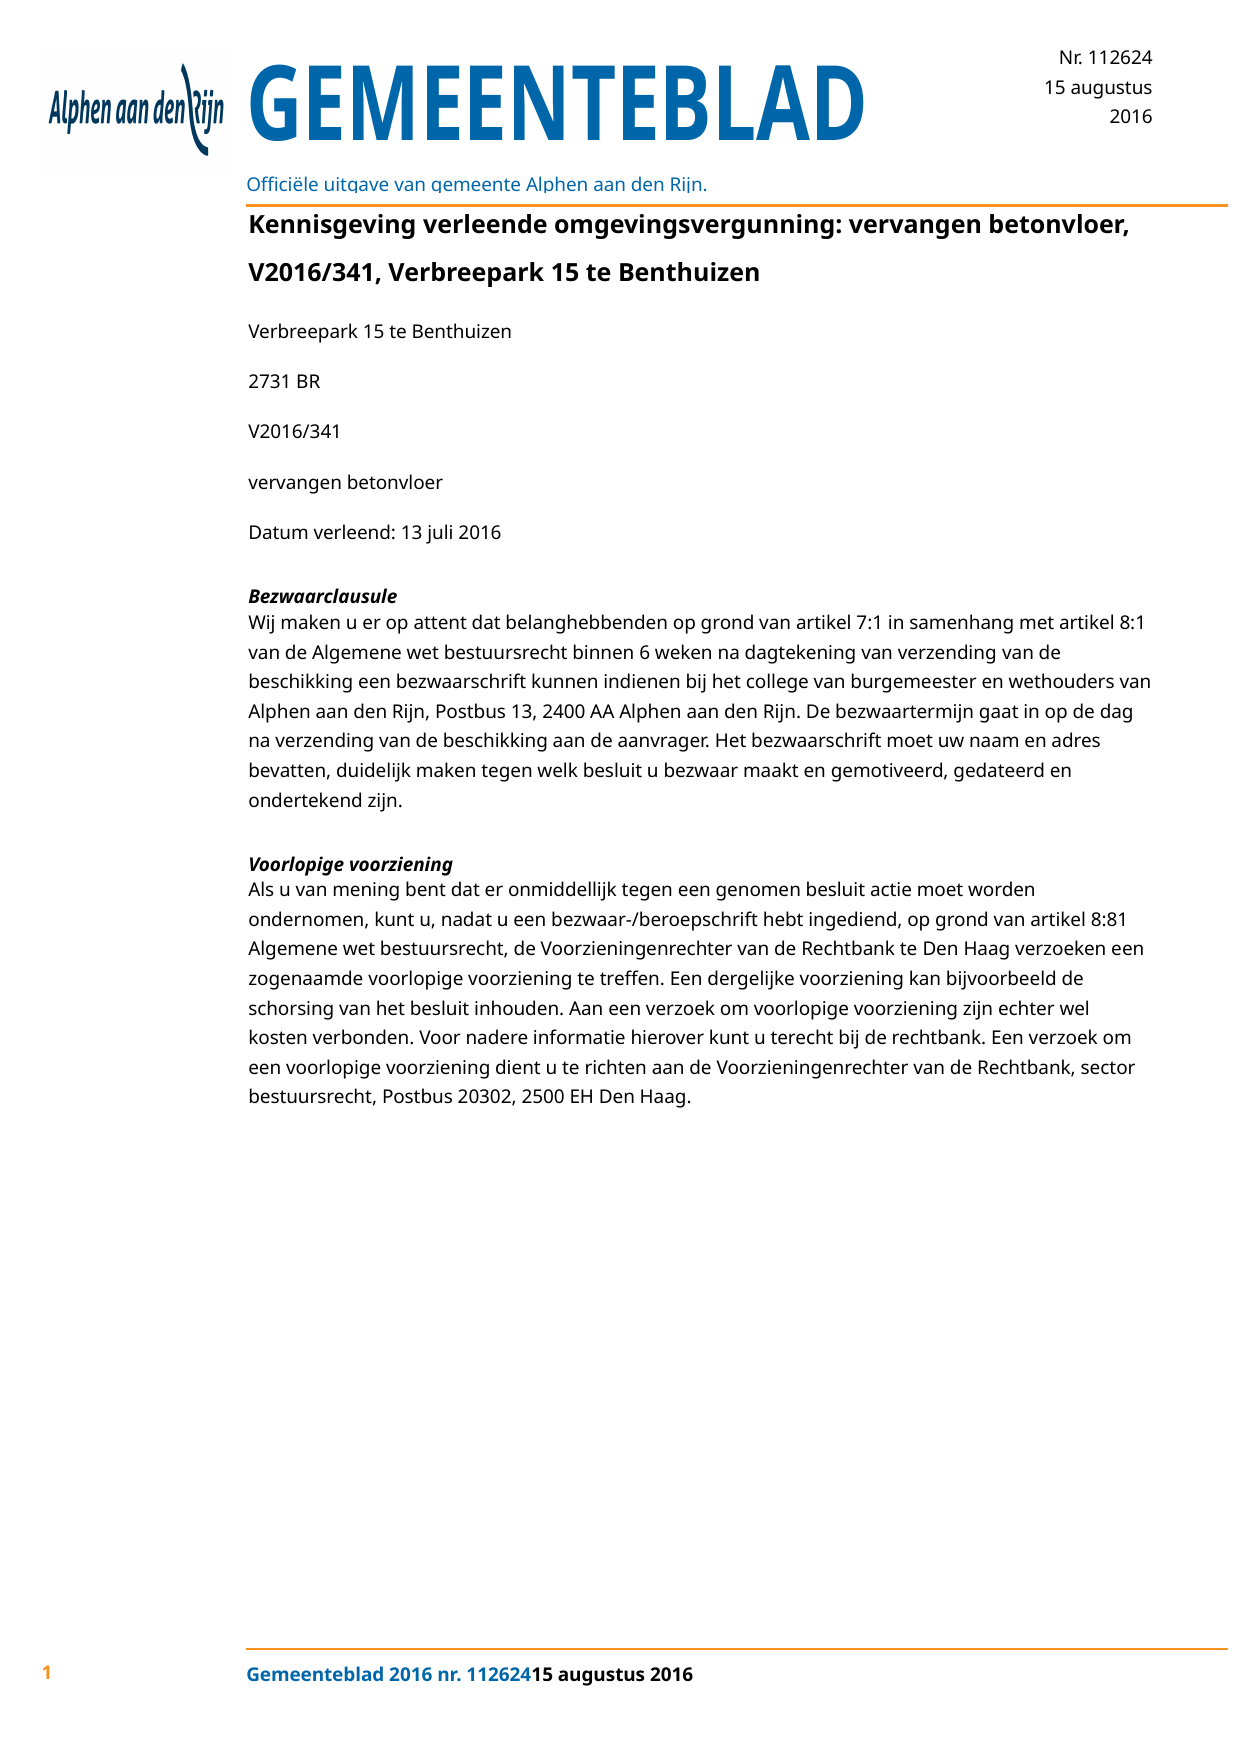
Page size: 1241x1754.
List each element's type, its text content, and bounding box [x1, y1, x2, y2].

text Kennisgeving verleende omgevingsvergunning: vervangen betonvloer, V2016/341, Verbreepark 15 te Benthuizen [248, 207, 1152, 288]
text Wij maken u er op attent dat belanghebbenden op grond van artikel 7:1 in samenhang met artikel 8:1 van de Algemene wet bestuursrecht binnen 6 weken na dagtekening van verzending van de beschikking een bezwaarschrift kunnen indienen bij het college van burgemeester en wethouders van Alphen aan den Rijn, Postbus 13, 2400 AA Alphen aan den Rijn. De bezwaartermijn gaat in op de dag na verzending van de beschikking aan de aanvrager. Het bezwaarschrift moet uw naam en adres bevatten, duidelijk maken tegen welk besluit u bezwaar maakt en gemotiveerd, gedateerd en ondertekend zijn. [248, 609, 1152, 812]
text 2731 BR [248, 368, 1152, 394]
text Als u van mening bent dat er onmiddellijk tegen een genomen besluit actie moet worden ondernomen, kunt u, nadat u een bezwaar-/beroepschrift hebt ingediend, op grond van artikel 8:81 Algemene wet bestuursrecht, de Voorzieningenrechter van de Rechtbank te Den Haag verzoeken een zogenaamde voorlopige voorziening te treffen. Een dergelijke voorziening kan bijvoorbeeld de schorsing van het besluit inhouden. Aan een verzoek om voorlopige voorziening zijn echter wel kosten verbonden. Voor nadere informatie hierover kunt u terecht bij de rechtbank. Een verzoek om een voorlopige voorziening dient u te richten aan de Voorzieningenrechter van de Rechtbank, sector bestuursrecht, Postbus 20302, 2500 EH Den Haag. [248, 876, 1152, 1109]
text Verbreepark 15 te Benthuizen [248, 318, 1152, 344]
text vervangen betonvloer [248, 469, 1152, 495]
text Bezwaarclausule [248, 583, 1152, 609]
text V2016/341 [248, 419, 1152, 444]
text Voorlopige voorziening [248, 851, 1152, 876]
text Datum verleend: 13 juli 2016 [248, 519, 1152, 545]
picture [41, 47, 231, 172]
